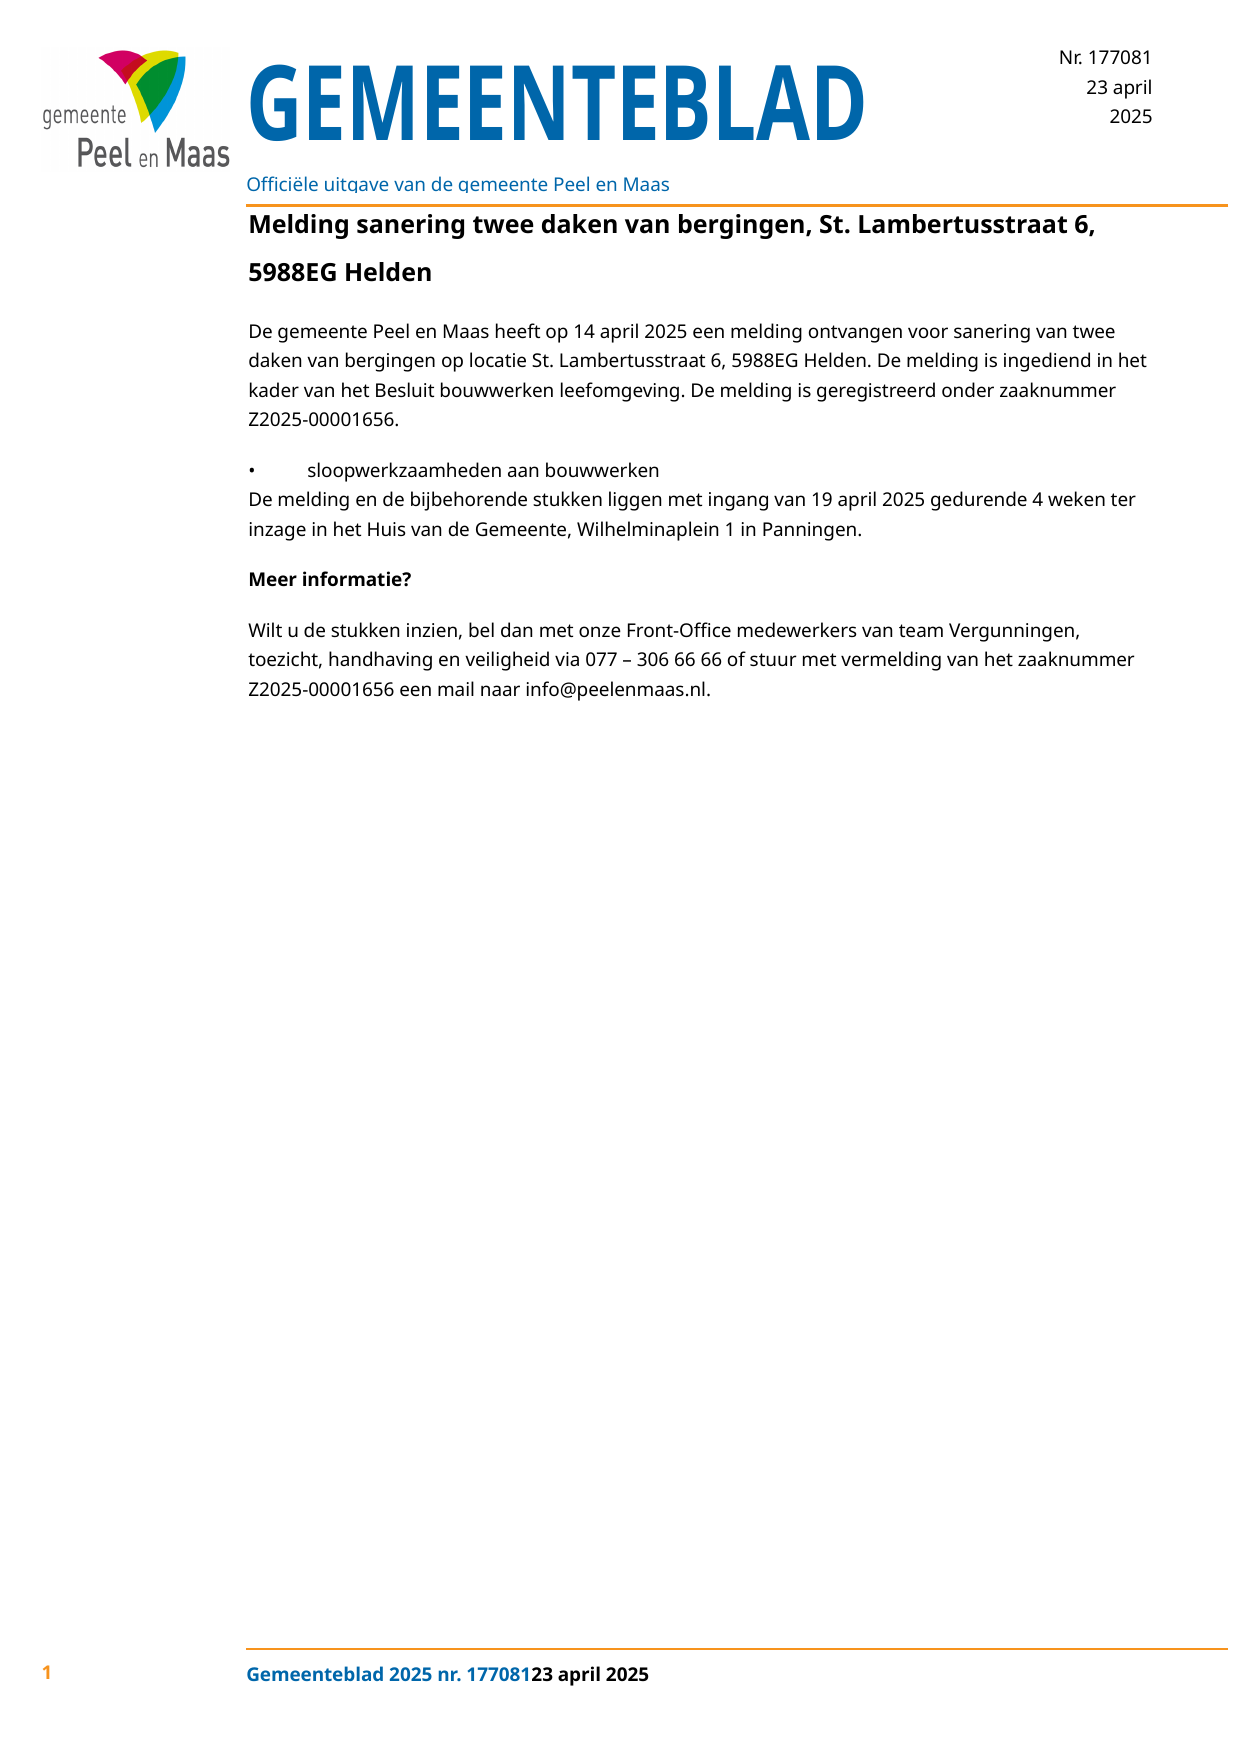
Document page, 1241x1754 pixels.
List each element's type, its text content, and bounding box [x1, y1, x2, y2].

text De gemeente Peel en Maas heeft op 14 april 2025 een melding ontvangen voor sanering van twee daken van bergingen op locatie St. Lambertusstraat 6, 5988EG Helden. De melding is ingediend in het kader van het Besluit bouwwerken leefomgeving. De melding is geregistreerd onder zaaknummer Z2025-00001656. [248, 318, 1152, 432]
picture [41, 47, 231, 172]
text De melding en de bijbehorende stukken liggen met ingang van 19 april 2025 gedurende 4 weken ter inzage in het Huis van de Gemeente, Wilhelminaplein 1 in Panningen. [248, 487, 1152, 542]
text Wilt u de stukken inzien, bel dan met onze Front-Office medewerkers van team Vergunningen, toezicht, handhaving en veiligheid via 077 – 306 66 66 of stuur met vermelding van het zaaknummer Z2025-00001656 een mail naar info@peelenmaas.nl. [248, 617, 1152, 702]
text Meer informatie? [248, 567, 1152, 592]
text Melding sanering twee daken van bergingen, St. Lambertusstraat 6, 5988EG Helden [248, 207, 1152, 288]
list sloopwerkzaamheden aan bouwwerken [248, 457, 1152, 483]
